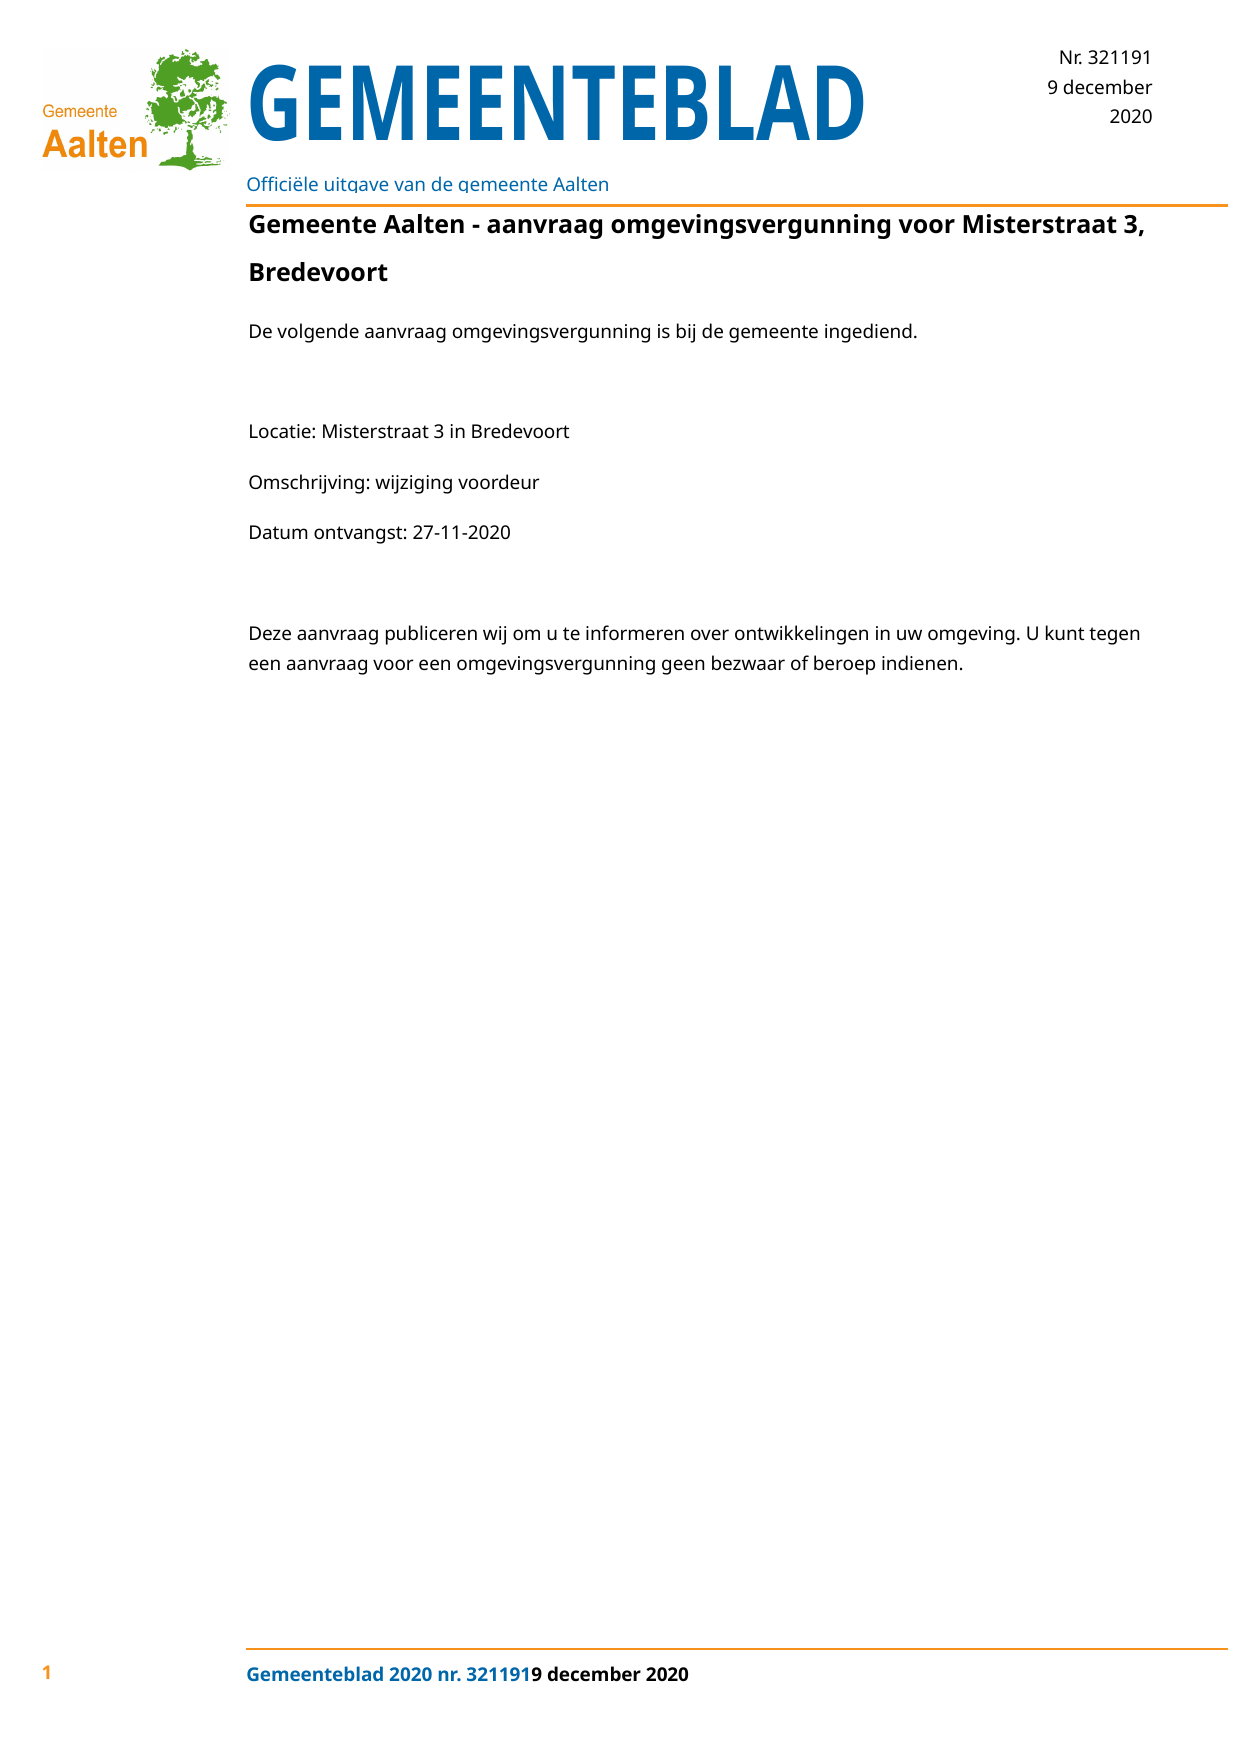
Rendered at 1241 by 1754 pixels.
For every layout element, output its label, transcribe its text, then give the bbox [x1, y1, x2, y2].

text Deze aanvraag publiceren wij om u te informeren over ontwikkelingen in uw omgeving. U kunt tegen een aanvraag voor een omgevingsvergunning geen bezwaar of beroep indienen. [248, 620, 1152, 676]
text De volgende aanvraag omgevingsvergunning is bij de gemeente ingediend. [248, 318, 1152, 344]
text Locatie: Misterstraat 3 in Bredevoort [248, 419, 1152, 444]
text Omschrijving: wijziging voordeur [248, 469, 1152, 495]
text Gemeente Aalten - aanvraag omgevingsvergunning voor Misterstraat 3, Bredevoort [248, 207, 1152, 288]
text Datum ontvangst: 27-11-2020 [248, 519, 1152, 545]
picture [41, 47, 231, 172]
